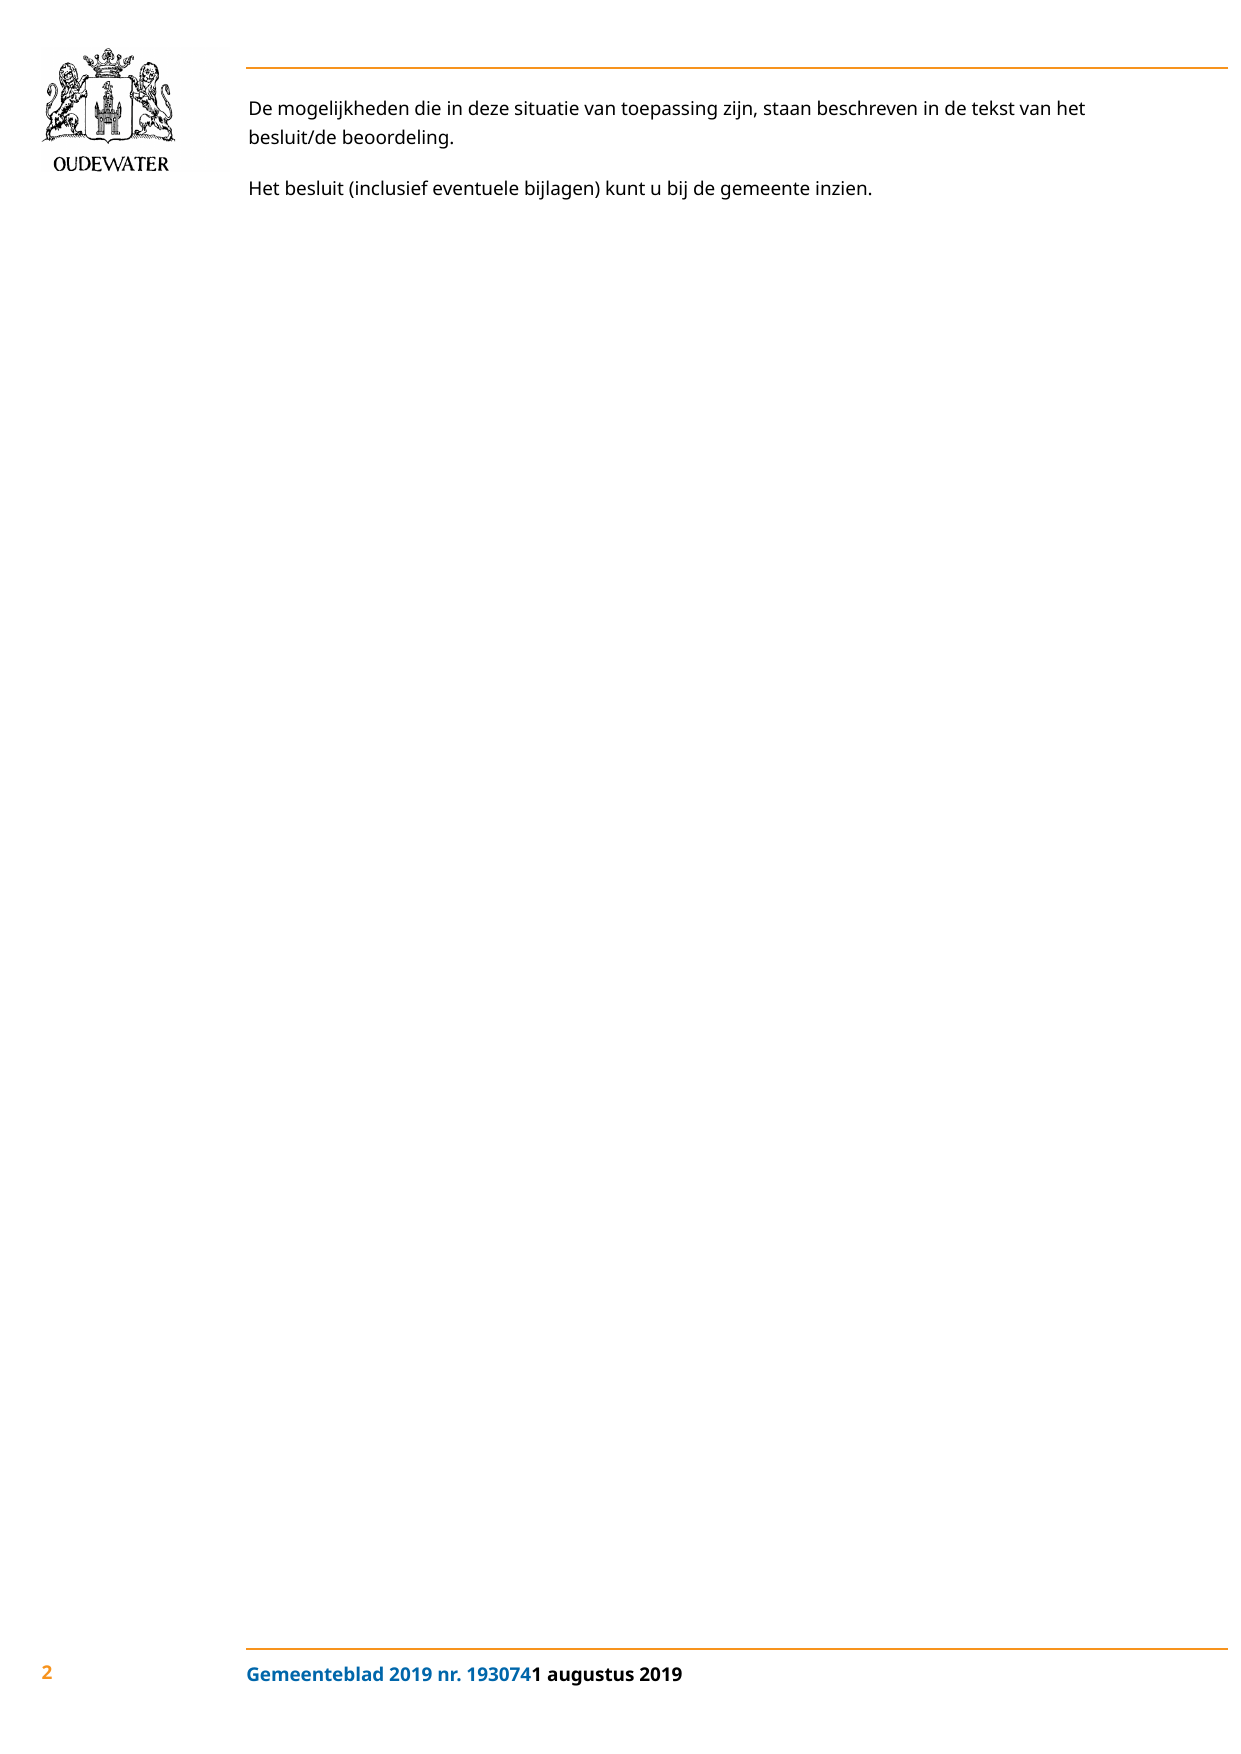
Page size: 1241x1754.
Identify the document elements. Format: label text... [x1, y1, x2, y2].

text Het besluit (inclusief eventuele bijlagen) kunt u bij de gemeente inzien. [248, 175, 1152, 201]
text De mogelijkheden die in deze situatie van toepassing zijn, staan beschreven in de tekst van het besluit/de beoordeling. [248, 95, 1152, 150]
picture [41, 47, 231, 172]
